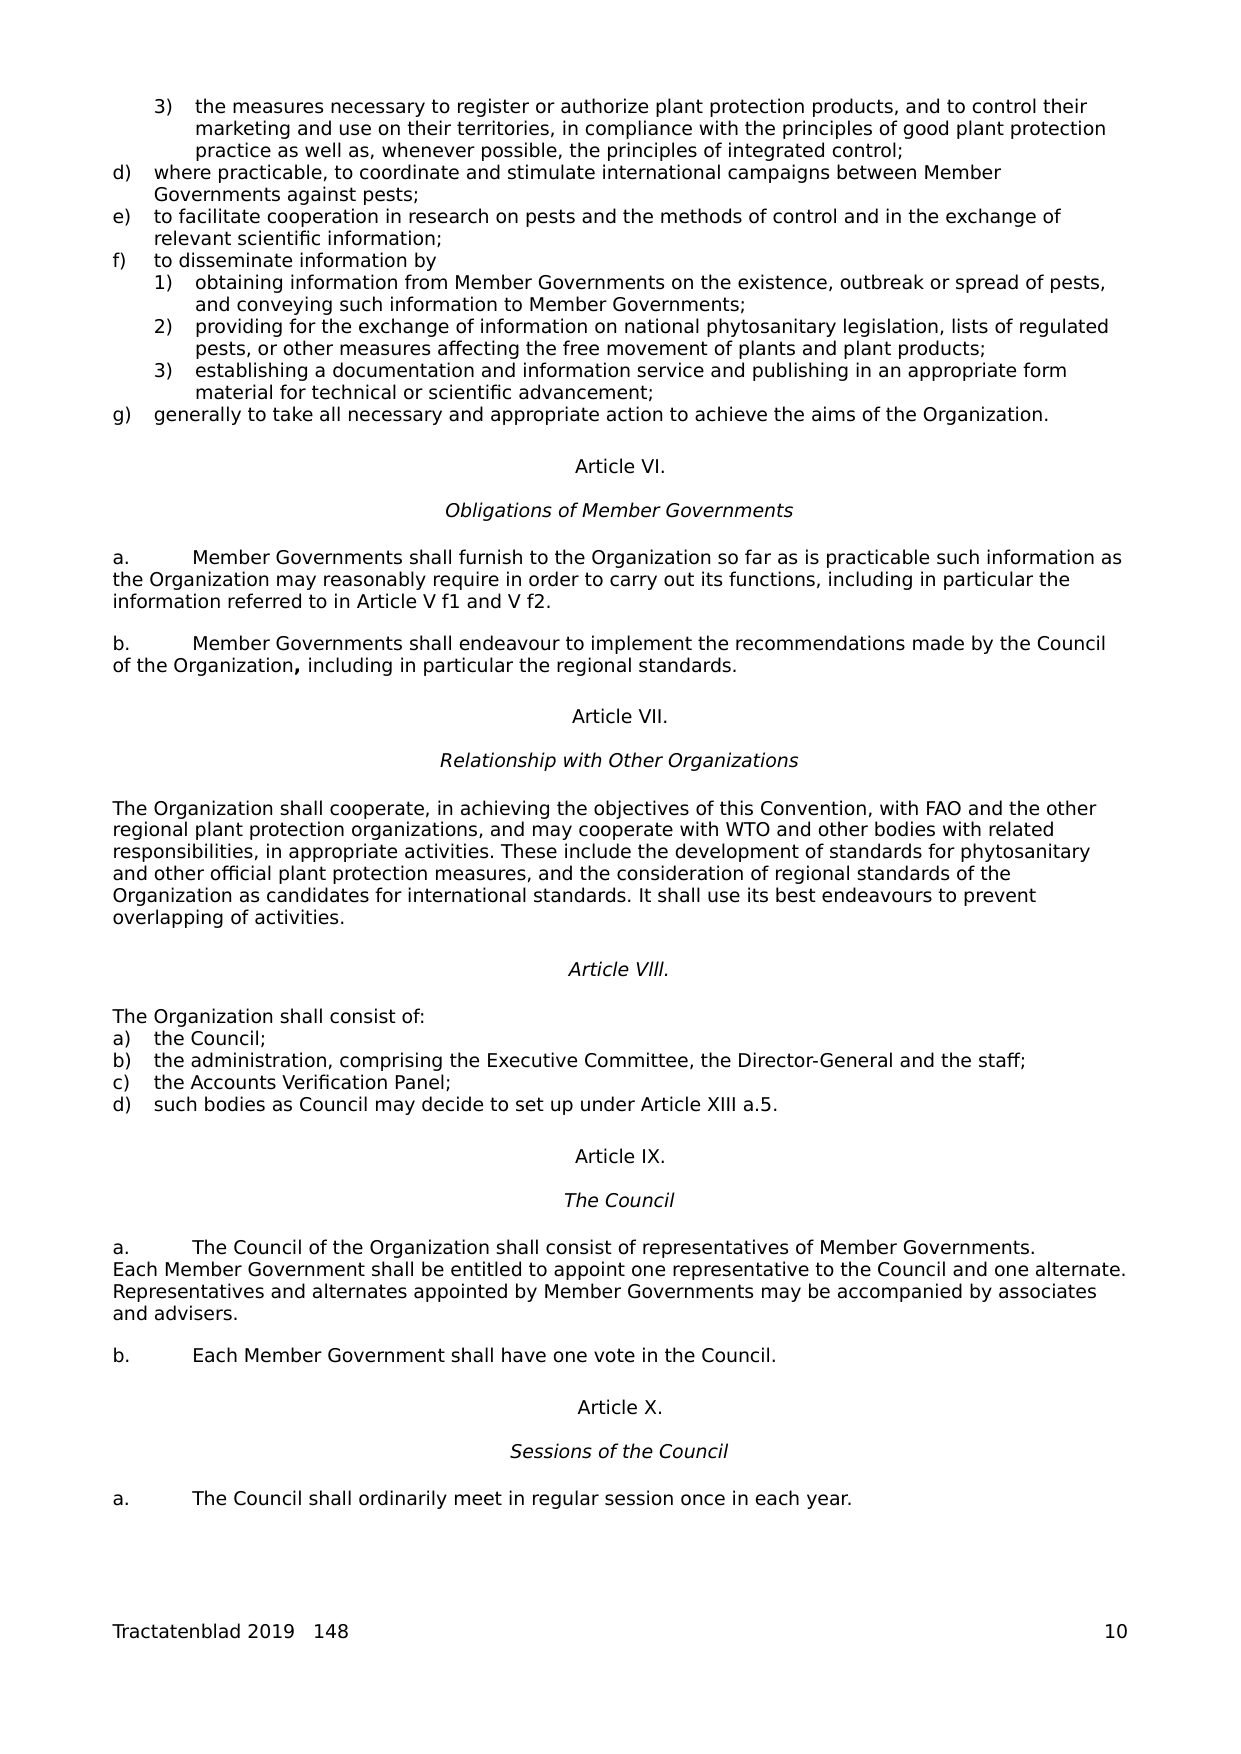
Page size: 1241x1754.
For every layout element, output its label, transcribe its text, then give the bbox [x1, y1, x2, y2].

subtitle Article Vlll. [112, 959, 1128, 981]
text d) where practicable, to coordinate and stimulate international campaigns between Member Governments against pests; [112, 162, 1128, 206]
text b. Member Governments shall endeavour to implement the recommendations made by the Council of the Organization, including in particular the regional standards. [112, 632, 1128, 676]
text b) the administration, comprising the Executive Committee, the Director-General and the staff; [112, 1050, 1128, 1072]
text The Organization shall consist of: [112, 1006, 1128, 1028]
text f) to disseminate information by [112, 250, 1128, 272]
text c) the Accounts Verification Panel; [112, 1072, 1128, 1094]
subtitle Article IX. The Council [112, 1146, 1128, 1212]
text a) the Council; [112, 1028, 1128, 1050]
text d) such bodies as Council may decide to set up under Article XIII a.5. [112, 1094, 1128, 1116]
text g) generally to take all necessary and appropriate action to achieve the aims of the Organization. [112, 404, 1128, 426]
text a. The Council of the Organization shall consist of representatives of Member Governments. [112, 1237, 1128, 1259]
subtitle Article VI. Obligations of Member Governments [112, 456, 1128, 522]
text b. Each Member Government shall have one vote in the Council. [112, 1345, 1128, 1367]
text Each Member Government shall be entitled to appoint one representative to the Council and one alternate. [112, 1259, 1128, 1281]
text a. The Council shall ordinarily meet in regular session once in each year. [112, 1488, 1128, 1510]
subtitle Article VII. Relationship with Other Organizations [112, 706, 1128, 772]
text 2) providing for the exchange of information on national phytosanitary legislation, lists of regulated pests, or other measures affecting the free movement of plants and plant products; [153, 316, 1128, 360]
text Representatives and alternates appointed by Member Governments may be accompanied by associates and advisers. [112, 1281, 1128, 1325]
text The Organization shall cooperate, in achieving the objectives of this Convention, with FAO and the other regional plant protection organizations, and may cooperate with WTO and other bodies with related responsibilities, in appropriate activities. These include the development of standards for phytosanitary and other official plant protection measures, and the consideration of regional standards of the Organization as candidates for international standards. It shall use its best endeavours to prevent overlapping of activities. [112, 797, 1128, 929]
text 1) obtaining information from Member Governments on the existence, outbreak or spread of pests, and conveying such information to Member Governments; [153, 272, 1128, 316]
text e) to facilitate cooperation in research on pests and the methods of control and in the exchange of relevant scientific information; [112, 206, 1128, 250]
subtitle Article X. Sessions of the Council [112, 1397, 1128, 1463]
text 3) the measures necessary to register or authorize plant protection products, and to control their marketing and use on their territories, in compliance with the principles of good plant protection practice as well as, whenever possible, the principles of integrated control; [153, 96, 1128, 162]
text 3) establishing a documentation and information service and publishing in an appropriate form material for technical or scientific advancement; [153, 360, 1128, 404]
text a. Member Governments shall furnish to the Organization so far as is practicable such information as the Organization may reasonably require in order to carry out its functions, including in particular the information referred to in Article V f1 and V f2. [112, 547, 1128, 612]
